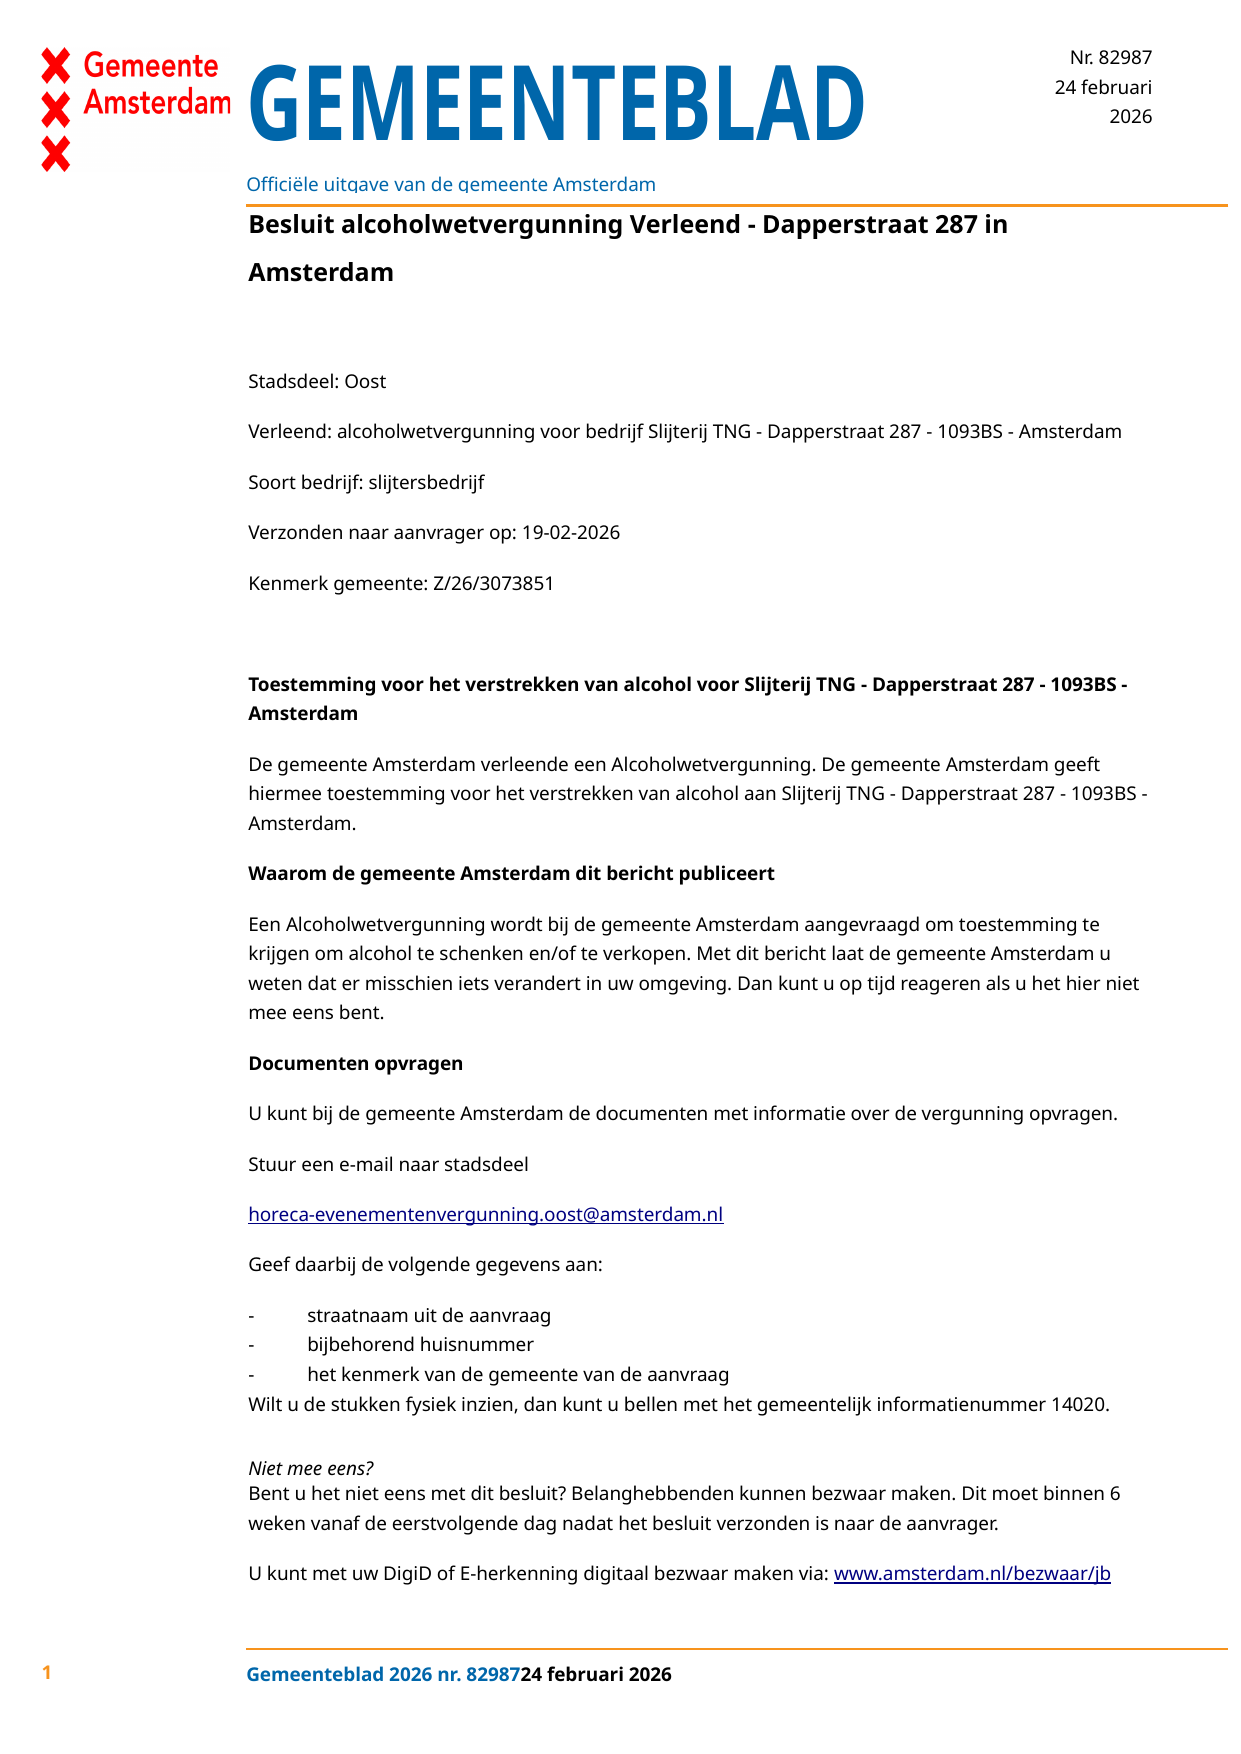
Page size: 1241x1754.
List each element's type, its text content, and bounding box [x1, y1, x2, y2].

text Verleend: alcoholwetvergunning voor bedrijf Slijterij TNG - Dapperstraat 287 - 1093BS - Amsterdam [248, 419, 1152, 444]
text Bent u het niet eens met dit besluit? Belanghebbenden kunnen bezwaar maken. Dit moet binnen 6 weken vanaf de eerstvolgende dag nadat het besluit verzonden is naar de aanvrager. [248, 1481, 1152, 1536]
text horeca-evenementenvergunning.oost@amsterdam.nl [248, 1201, 1152, 1227]
list het kenmerk van de gemeente van de aanvraag [248, 1361, 1152, 1387]
text Toestemming voor het verstrekken van alcohol voor Slijterij TNG - Dapperstraat 287 - 1093BS - Amsterdam [248, 671, 1152, 726]
text De gemeente Amsterdam verleende een Alcoholwetvergunning. De gemeente Amsterdam geeft hiermee toestemming voor het verstrekken van alcohol aan Slijterij TNG - Dapperstraat 287 - 1093BS - Amsterdam. [248, 751, 1152, 836]
text Waarom de gemeente Amsterdam dit bericht publiceert [248, 860, 1152, 886]
text U kunt met uw DigiD of E-herkenning digitaal bezwaar maken via: www.amsterdam.nl/bezwaar/jb [248, 1561, 1152, 1586]
text Wilt u de stukken fysiek inzien, dan kunt u bellen met het gemeentelijk informatienummer 14020. [248, 1391, 1152, 1417]
list straatnaam uit de aanvraag [248, 1302, 1152, 1328]
text Stuur een e-mail naar stadsdeel [248, 1151, 1152, 1177]
text Niet mee eens? [248, 1455, 1152, 1481]
text U kunt bij de gemeente Amsterdam de documenten met informatie over de vergunning opvragen. [248, 1100, 1152, 1126]
text Verzonden naar aanvrager op: 19-02-2026 [248, 519, 1152, 545]
text Soort bedrijf: slijtersbedrijf [248, 469, 1152, 495]
text Besluit alcoholwetvergunning Verleend - Dapperstraat 287 in Amsterdam [248, 207, 1152, 288]
list bijbehorend huisnummer [248, 1332, 1152, 1357]
text Stadsdeel: Oost [248, 368, 1152, 394]
picture [41, 47, 231, 172]
text Kenmerk gemeente: Z/26/3073851 [248, 570, 1152, 596]
text Geef daarbij de volgende gegevens aan: [248, 1252, 1152, 1277]
text Documenten opvragen [248, 1050, 1152, 1076]
text Een Alcoholwetvergunning wordt bij de gemeente Amsterdam aangevraagd om toestemming te krijgen om alcohol te schenken en/of te verkopen. Met dit bericht laat de gemeente Amsterdam u weten dat er misschien iets verandert in uw omgeving. Dan kunt u op tijd reageren als u het hier niet mee eens bent. [248, 911, 1152, 1025]
